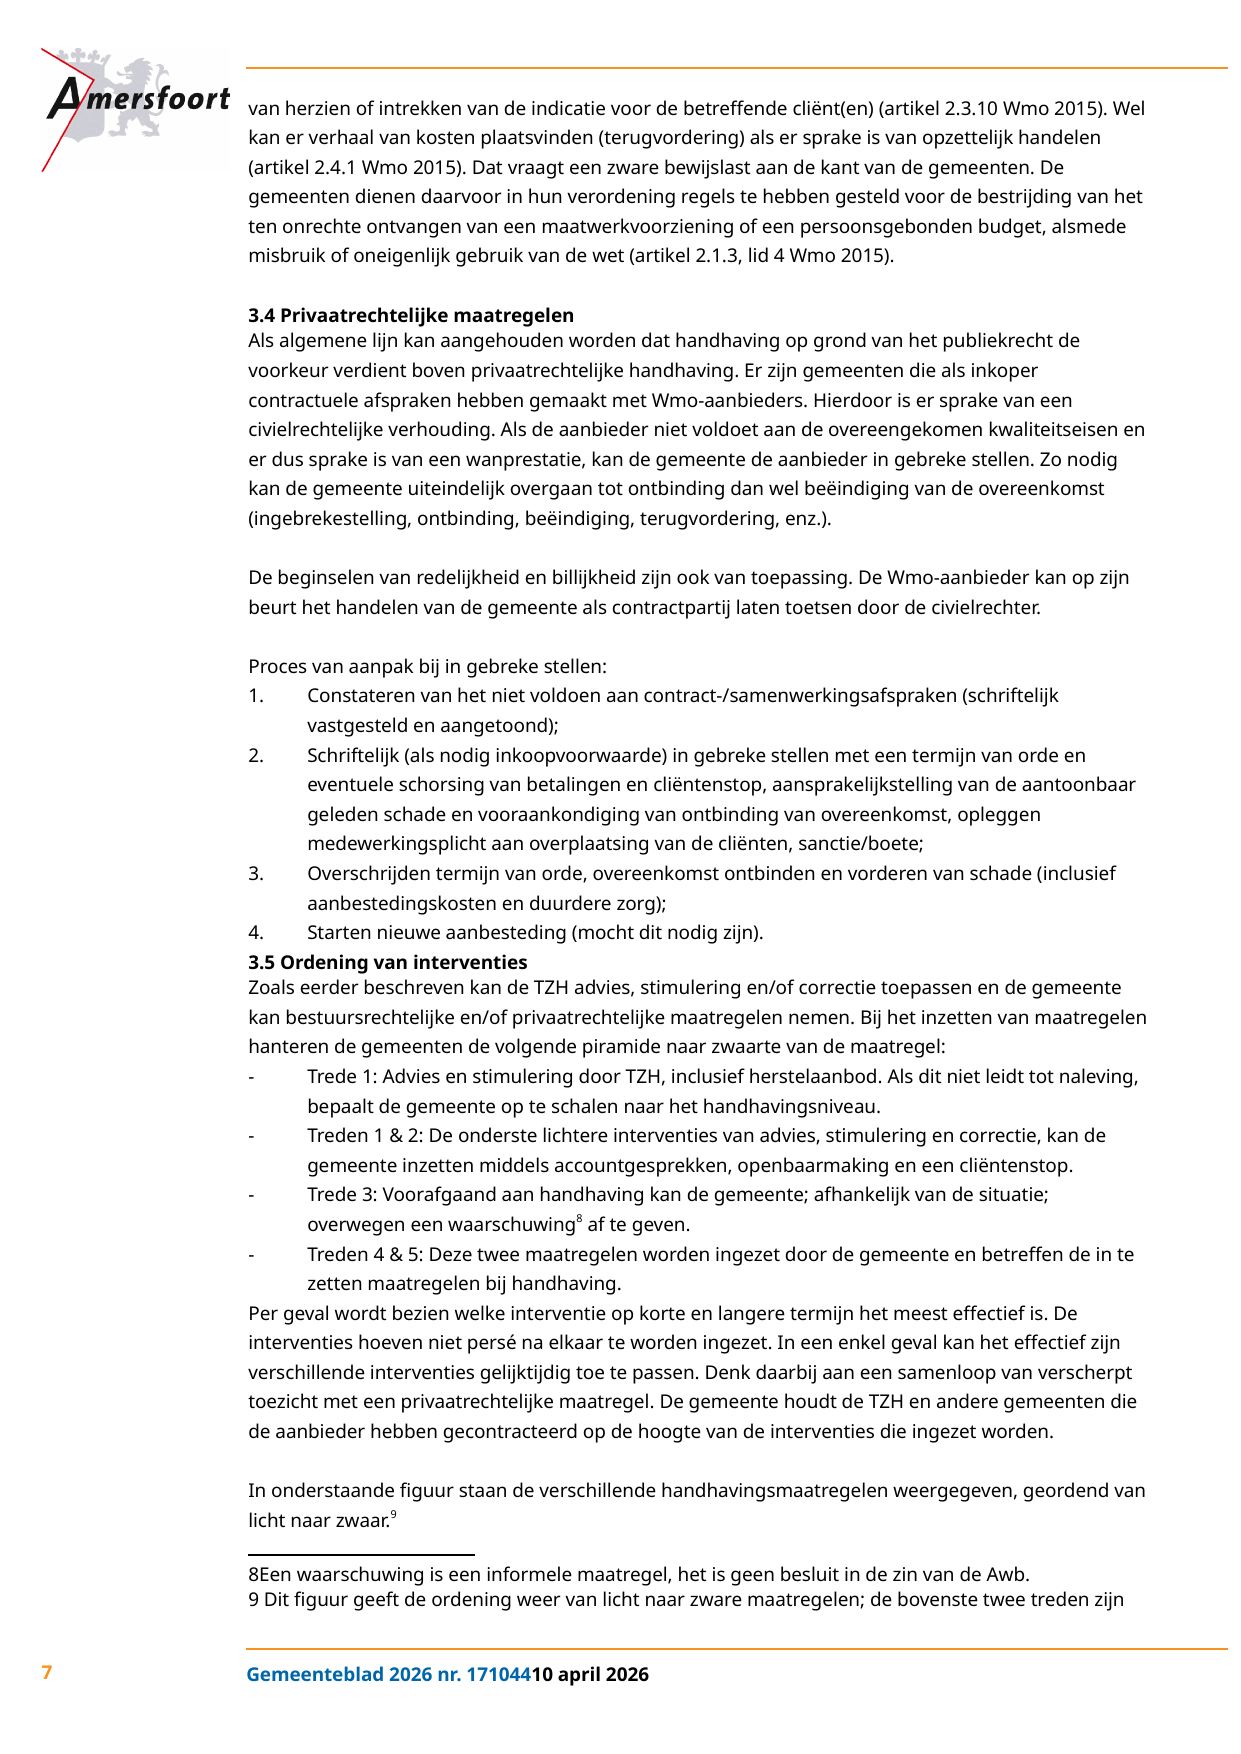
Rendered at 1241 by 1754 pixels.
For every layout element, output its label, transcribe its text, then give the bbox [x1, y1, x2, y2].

list Starten nieuwe aanbesteding (mocht dit nodig zijn). [248, 919, 1152, 945]
list Constateren van het niet voldoen aan contract-/samenwerkingsafspraken (schriftelijk vastgesteld en aangetoond); [248, 683, 1152, 738]
picture [41, 47, 231, 172]
list Schriftelijk (als nodig inkoopvoorwaarde) in gebreke stellen met een termijn van orde en eventuele schorsing van betalingen en cliëntenstop, aansprakelijkstelling van de aantoonbaar geleden schade en vooraankondiging van ontbinding van overeenkomst, opleggen medewerkingsplicht aan overplaatsing van de cliënten, sanctie/boete; [248, 742, 1152, 856]
text 3.4 Privaatrechtelijke maatregelen [248, 302, 1152, 328]
text In onderstaande figuur staan de verschillende handhavingsmaatregelen weergegeven, geordend van licht naar zwaar. [248, 1477, 1152, 1533]
list Een waarschuwing is een informele maatregel, het is geen besluit in de zin van de Awb. [248, 1561, 1152, 1586]
text Dit figuur geeft de ordening weer van licht naar zware maatregelen; de bovenste twee treden zijn [248, 1586, 1152, 1612]
text De beginselen van redelijkheid en billijkheid zijn ook van toepassing. De Wmo-aanbieder kan op zijn beurt het handelen van de gemeente als contractpartij laten toetsen door de civielrechter. [248, 564, 1152, 619]
text 3.5 Ordening van interventies [248, 949, 1152, 974]
list Treden 1 & 2: De onderste lichtere interventies van advies, stimulering en correctie, kan de gemeente inzetten middels accountgesprekken, openbaarmaking en een cliëntenstop. [248, 1122, 1152, 1178]
list Overschrijden termijn van orde, overeenkomst ontbinden en vorderen van schade (inclusief aanbestedingskosten en duurdere zorg); [248, 860, 1152, 915]
text Per geval wordt bezien welke interventie op korte en langere termijn het meest effectief is. De interventies hoeven niet persé na elkaar te worden ingezet. In een enkel geval kan het effectief zijn verschillende interventies gelijktijdig toe te passen. Denk daarbij aan een samenloop van verscherpt toezicht met een privaatrechtelijke maatregel. De gemeente houdt de TZH en andere gemeenten die de aanbieder hebben gecontracteerd op de hoogte van de interventies die ingezet worden. [248, 1300, 1152, 1444]
text Proces van aanpak bij in gebreke stellen: [248, 653, 1152, 679]
list Trede 3: Voorafgaand aan handhaving kan de gemeente; afhankelijk van de situatie; overwegen een waarschuwing af te geven. [248, 1182, 1152, 1237]
list Treden 4 & 5: Deze twee maatregelen worden ingezet door de gemeente en betreffen de in te zetten maatregelen bij handhaving. [248, 1241, 1152, 1296]
text Zoals eerder beschreven kan de TZH advies, stimulering en/of correctie toepassen en de gemeente kan bestuursrechtelijke en/of privaatrechtelijke maatregelen nemen. Bij het inzetten van maatregelen hanteren de gemeenten de volgende piramide naar zwaarte van de maatregel: [248, 974, 1152, 1059]
text van herzien of intrekken van de indicatie voor de betreffende cliënt(en) (artikel 2.3.10 Wmo 2015). Wel kan er verhaal van kosten plaatsvinden (terugvordering) als er sprake is van opzettelijk handelen (artikel 2.4.1 Wmo 2015). Dat vraagt een zware bewijslast aan de kant van de gemeenten. De gemeenten dienen daarvoor in hun verordening regels te hebben gesteld voor de bestrijding van het ten onrechte ontvangen van een maatwerkvoorziening of een persoonsgebonden budget, alsmede misbruik of oneigenlijk gebruik van de wet (artikel 2.1.3, lid 4 Wmo 2015). [248, 95, 1152, 268]
text Als algemene lijn kan aangehouden worden dat handhaving op grond van het publiekrecht de voorkeur verdient boven privaatrechtelijke handhaving. Er zijn gemeenten die als inkoper contractuele afspraken hebben gemaakt met Wmo-aanbieders. Hierdoor is er sprake van een civielrechtelijke verhouding. Als de aanbieder niet voldoet aan de overeengekomen kwaliteitseisen en er dus sprake is van een wanprestatie, kan de gemeente de aanbieder in gebreke stellen. Zo nodig kan de gemeente uiteindelijk overgaan tot ontbinding dan wel beëindiging van de overeenkomst (ingebrekestelling, ontbinding, beëindiging, terugvordering, enz.). [248, 328, 1152, 531]
list Trede 1: Advies en stimulering door TZH, inclusief herstelaanbod. Als dit niet leidt tot naleving, bepaalt de gemeente op te schalen naar het handhavingsniveau. [248, 1063, 1152, 1119]
